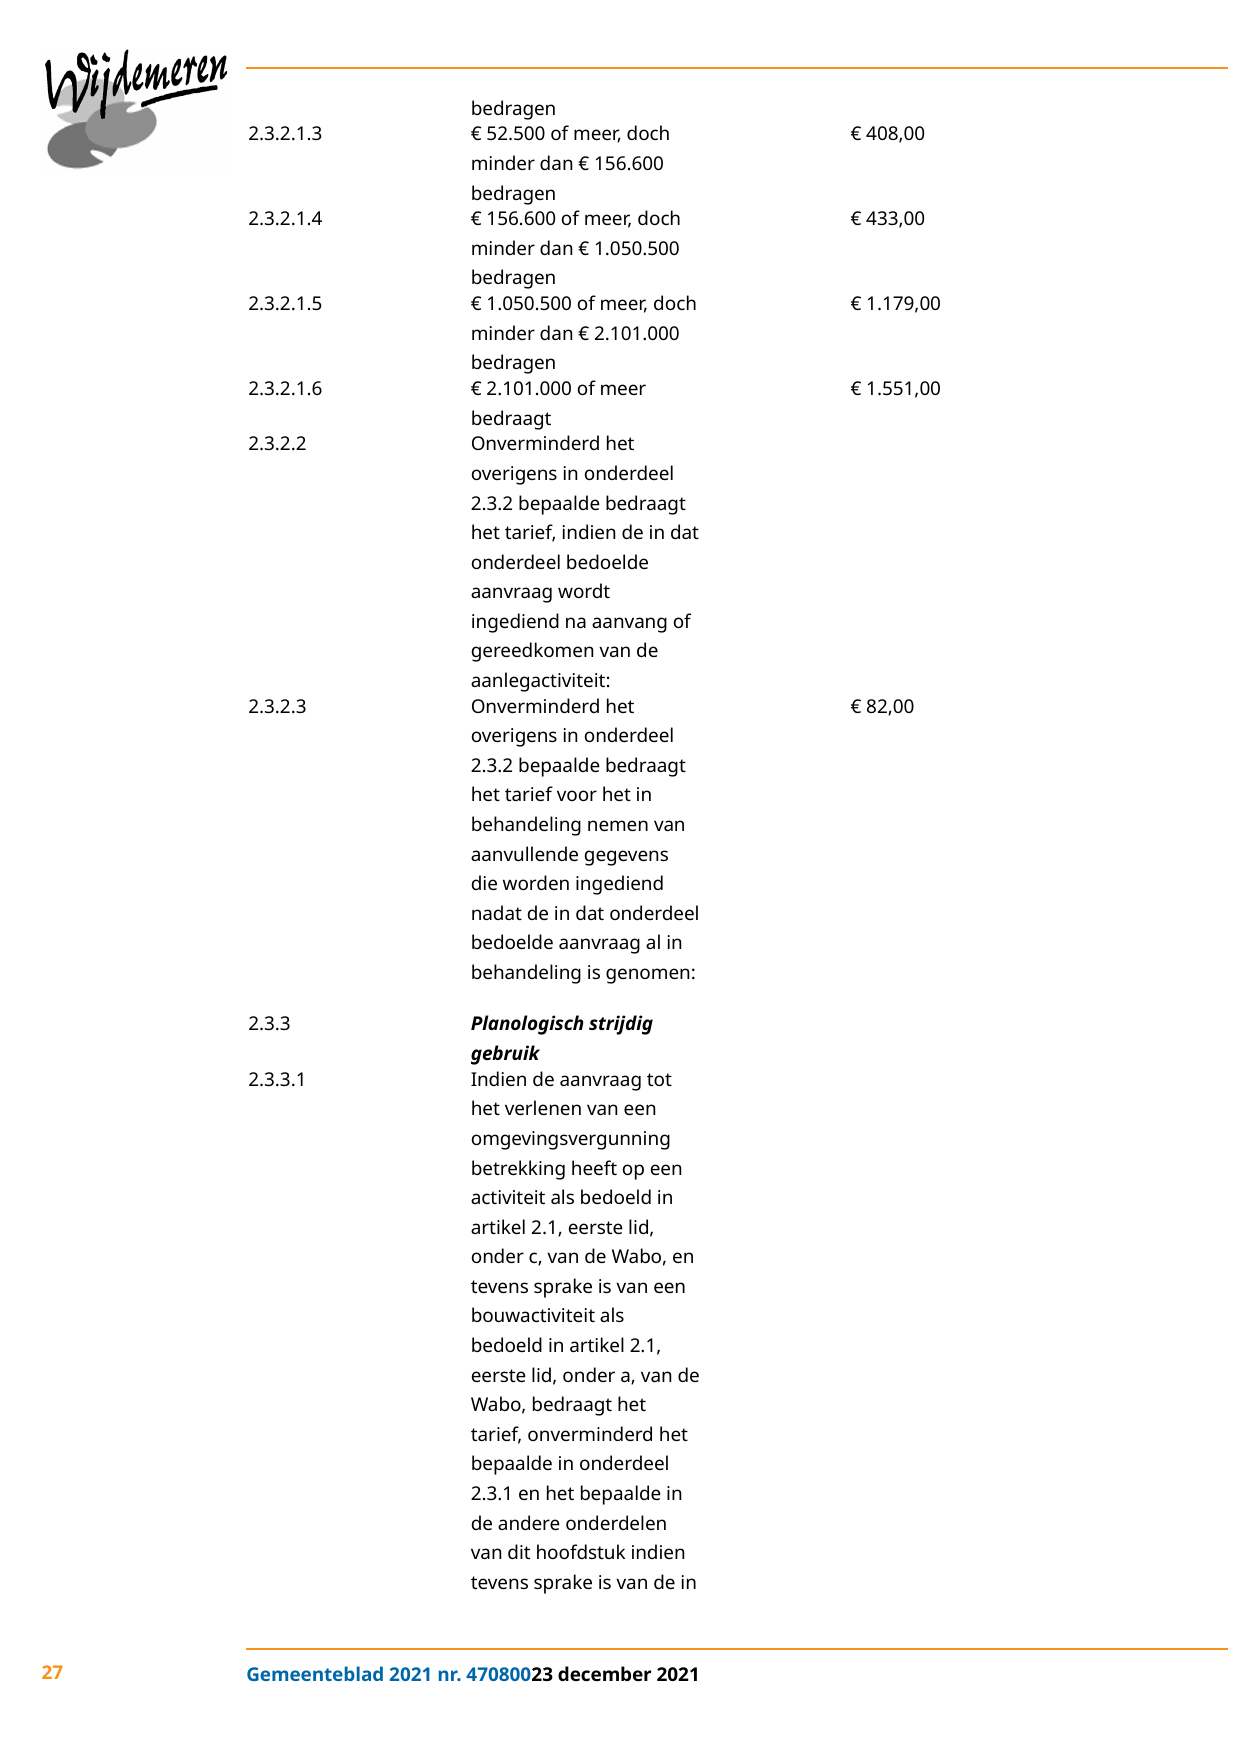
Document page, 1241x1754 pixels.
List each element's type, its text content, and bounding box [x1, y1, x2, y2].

table_cell [700, 290, 850, 375]
table_cell € 2.101.000 of meer bedraagt [471, 375, 700, 431]
table_cell € 82,00 [850, 693, 1001, 985]
table_cell 2.3.3 [248, 1011, 471, 1066]
table_cell [850, 985, 1001, 1011]
table_cell [1001, 290, 1152, 375]
table_cell € 1.179,00 [850, 290, 1001, 375]
table_cell 2.3.2.3 [248, 693, 471, 985]
table_cell [700, 431, 850, 693]
table_cell 2.3.2.2 [248, 431, 471, 693]
table_cell bedragen [471, 95, 700, 121]
table_cell € 433,00 [850, 205, 1001, 290]
table_cell € 408,00 [850, 121, 1001, 205]
table_cell [248, 985, 471, 1011]
table_cell [248, 95, 471, 121]
table_cell [850, 431, 1001, 693]
table_cell € 52.500 of meer, doch minder dan € 156.600 bedragen [471, 121, 700, 205]
table_cell 2.3.2.1.6 [248, 375, 471, 431]
table_cell Indien de aanvraag tot het verlenen van een omgevingsvergunning betrekking heeft op een activiteit als bedoeld in artikel 2.1, eerste lid, onder c, van de Wabo, en tevens sprake is van een bouwactiviteit als bedoeld in artikel 2.1, eerste lid, onder a, van de Wabo, bedraagt het tarief, onverminderd het bepaalde in onderdeel 2.3.1 en het bepaalde in de andere onderdelen van dit hoofdstuk indien tevens sprake is van de in [471, 1066, 700, 1594]
table_cell [1001, 121, 1152, 205]
table_cell [700, 205, 850, 290]
table_cell [850, 1011, 1001, 1066]
table_cell [850, 1066, 1001, 1594]
table_cell [1001, 431, 1152, 693]
table_cell [1001, 985, 1152, 1011]
table_cell [1001, 95, 1152, 121]
table_cell [700, 985, 850, 1011]
table_cell [1001, 1066, 1152, 1594]
table_cell [850, 95, 1001, 121]
table_cell [700, 1066, 850, 1594]
table_cell Onverminderd het overigens in onderdeel 2.3.2 bepaalde bedraagt het tarief voor het in behandeling nemen van aanvullende gegevens die worden ingediend nadat de in dat onderdeel bedoelde aanvraag al in behandeling is genomen: [471, 693, 700, 985]
picture [41, 47, 231, 172]
table_cell [471, 985, 700, 1011]
table_cell 2.3.2.1.5 [248, 290, 471, 375]
table_cell € 1.050.500 of meer, doch minder dan € 2.101.000 bedragen [471, 290, 700, 375]
table_cell € 156.600 of meer, doch minder dan € 1.050.500 bedragen [471, 205, 700, 290]
table_cell Onverminderd het overigens in onderdeel 2.3.2 bepaalde bedraagt het tarief, indien de in dat onderdeel bedoelde aanvraag wordt ingediend na aanvang of gereedkomen van de aanlegactiviteit: [471, 431, 700, 693]
table_cell [700, 95, 850, 121]
table_cell [1001, 205, 1152, 290]
table_cell [700, 1011, 850, 1066]
table_cell 2.3.3.1 [248, 1066, 471, 1594]
table_cell [700, 121, 850, 205]
table_cell Planologisch strijdig gebruik [471, 1011, 700, 1066]
table_cell 2.3.2.1.3 [248, 121, 471, 205]
table_cell [1001, 1011, 1152, 1066]
table_cell [700, 375, 850, 431]
table_cell [1001, 375, 1152, 431]
table_cell 2.3.2.1.4 [248, 205, 471, 290]
table_cell [700, 693, 850, 985]
table_cell € 1.551,00 [850, 375, 1001, 431]
table_cell [1001, 693, 1152, 985]
